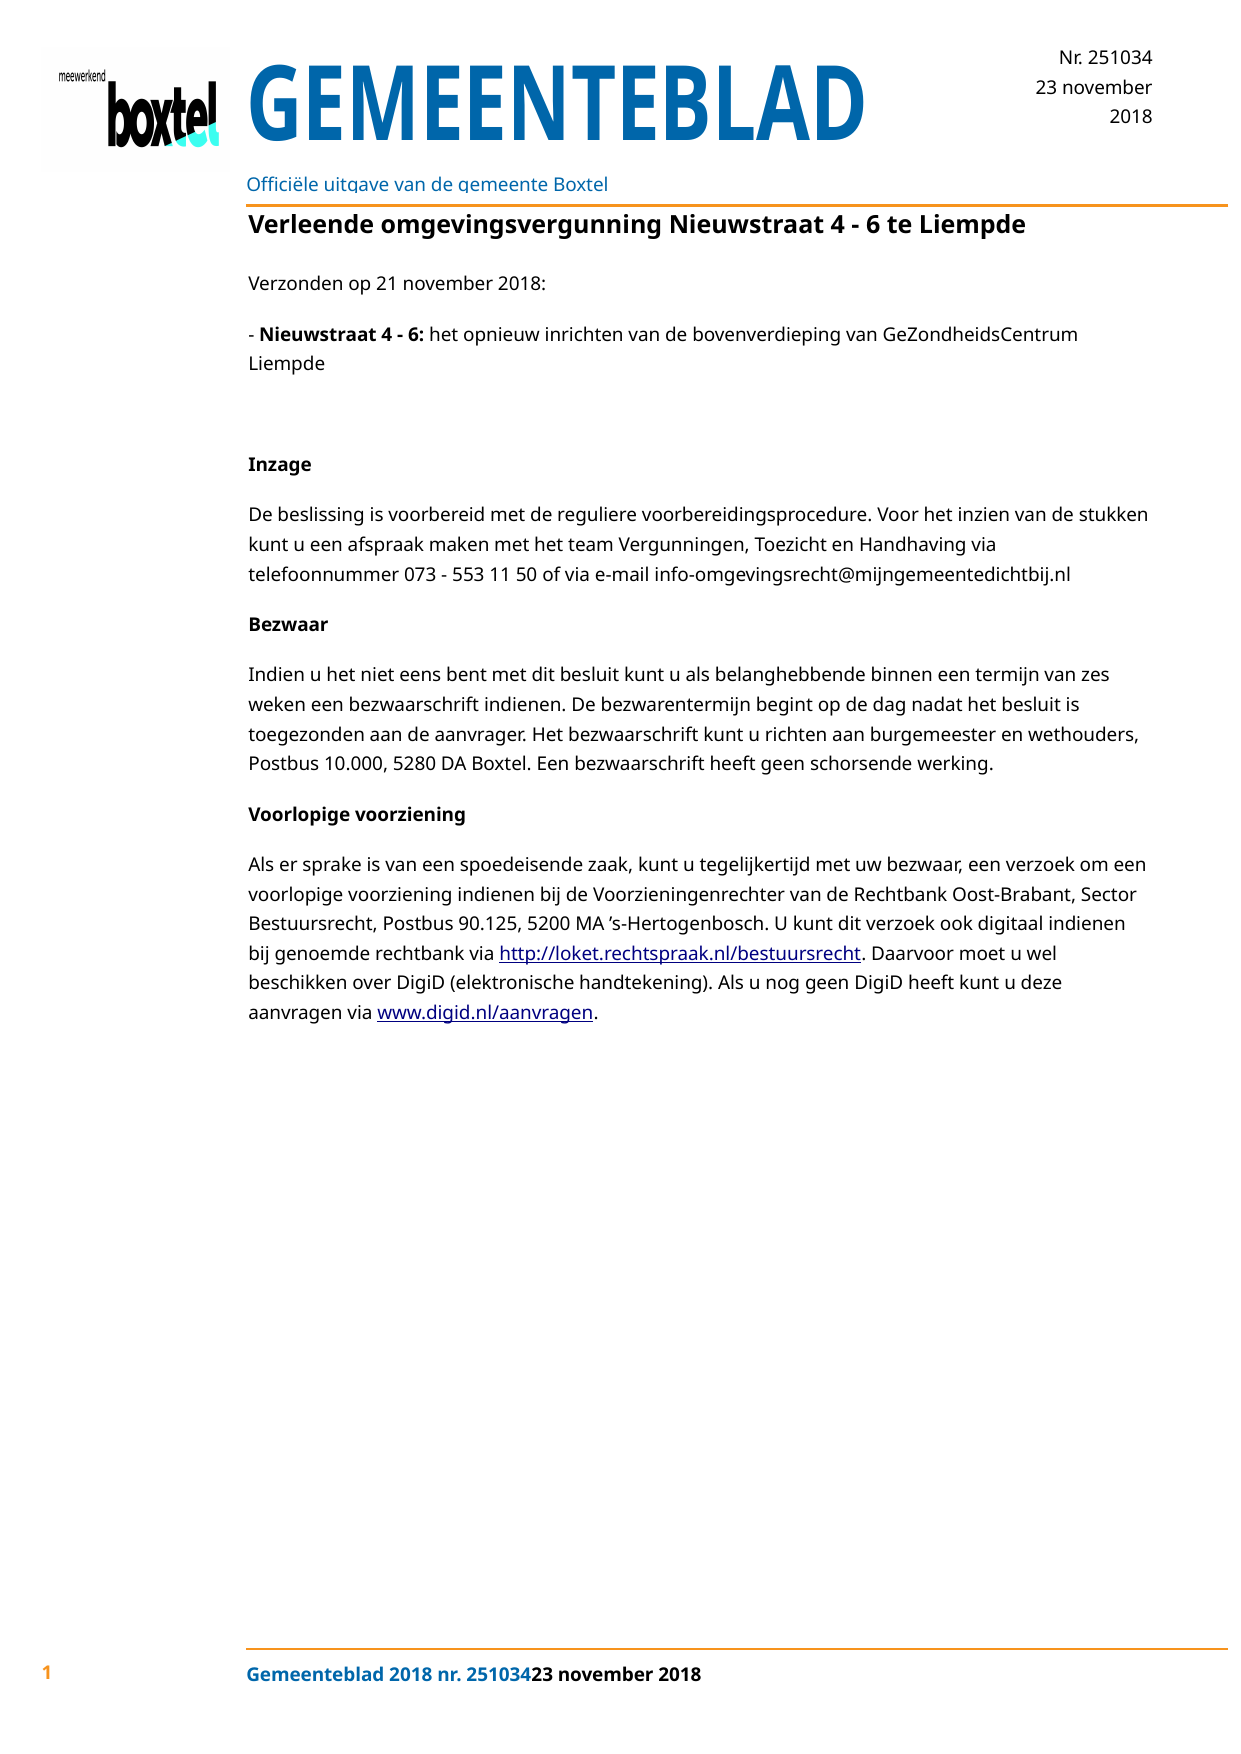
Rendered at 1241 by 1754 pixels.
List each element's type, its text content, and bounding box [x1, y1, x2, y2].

text Bezwaar [248, 611, 1152, 637]
text Voorlopige voorziening [248, 801, 1152, 826]
text Verleende omgevingsvergunning Nieuwstraat 4 - 6 te Liempde [248, 207, 1152, 241]
picture [41, 47, 231, 172]
text - Nieuwstraat 4 - 6: het opnieuw inrichten van de bovenverdieping van GeZondheidsCentrum Liempde [248, 321, 1152, 376]
text Indien u het niet eens bent met dit besluit kunt u als belanghebbende binnen een termijn van zes weken een bezwaarschrift indienen. De bezwarentermijn begint op de dag nadat het besluit is toegezonden aan de aanvrager. Het bezwaarschrift kunt u richten aan burgemeester en wethouders, Postbus 10.000, 5280 DA Boxtel. Een bezwaarschrift heeft geen schorsende werking. [248, 662, 1152, 776]
text Verzonden op 21 november 2018: [248, 270, 1152, 296]
text Inzage [248, 451, 1152, 477]
text Als er sprake is van een spoedeisende zaak, kunt u tegelijkertijd met uw bezwaar, een verzoek om een voorlopige voorziening indienen bij de Voorzieningenrechter van de Rechtbank Oost-Brabant, Sector Bestuursrecht, Postbus 90.125, 5200 MA ’s-Hertogenbosch. U kunt dit verzoek ook digitaal indienen bij genoemde rechtbank via http://loket.rechtspraak.nl/bestuursrecht. Daarvoor moet u wel beschikken over DigiD (elektronische handtekening). Als u nog geen DigiD heeft kunt u deze aanvragen via www.digid.nl/aanvragen. [248, 851, 1152, 1025]
text De beslissing is voorbereid met de reguliere voorbereidingsprocedure. Voor het inzien van de stukken kunt u een afspraak maken met het team Vergunningen, Toezicht en Handhaving via telefoonnummer 073 - 553 11 50 of via e-mail info-omgevingsrecht@mijngemeentedichtbij.nl [248, 502, 1152, 586]
